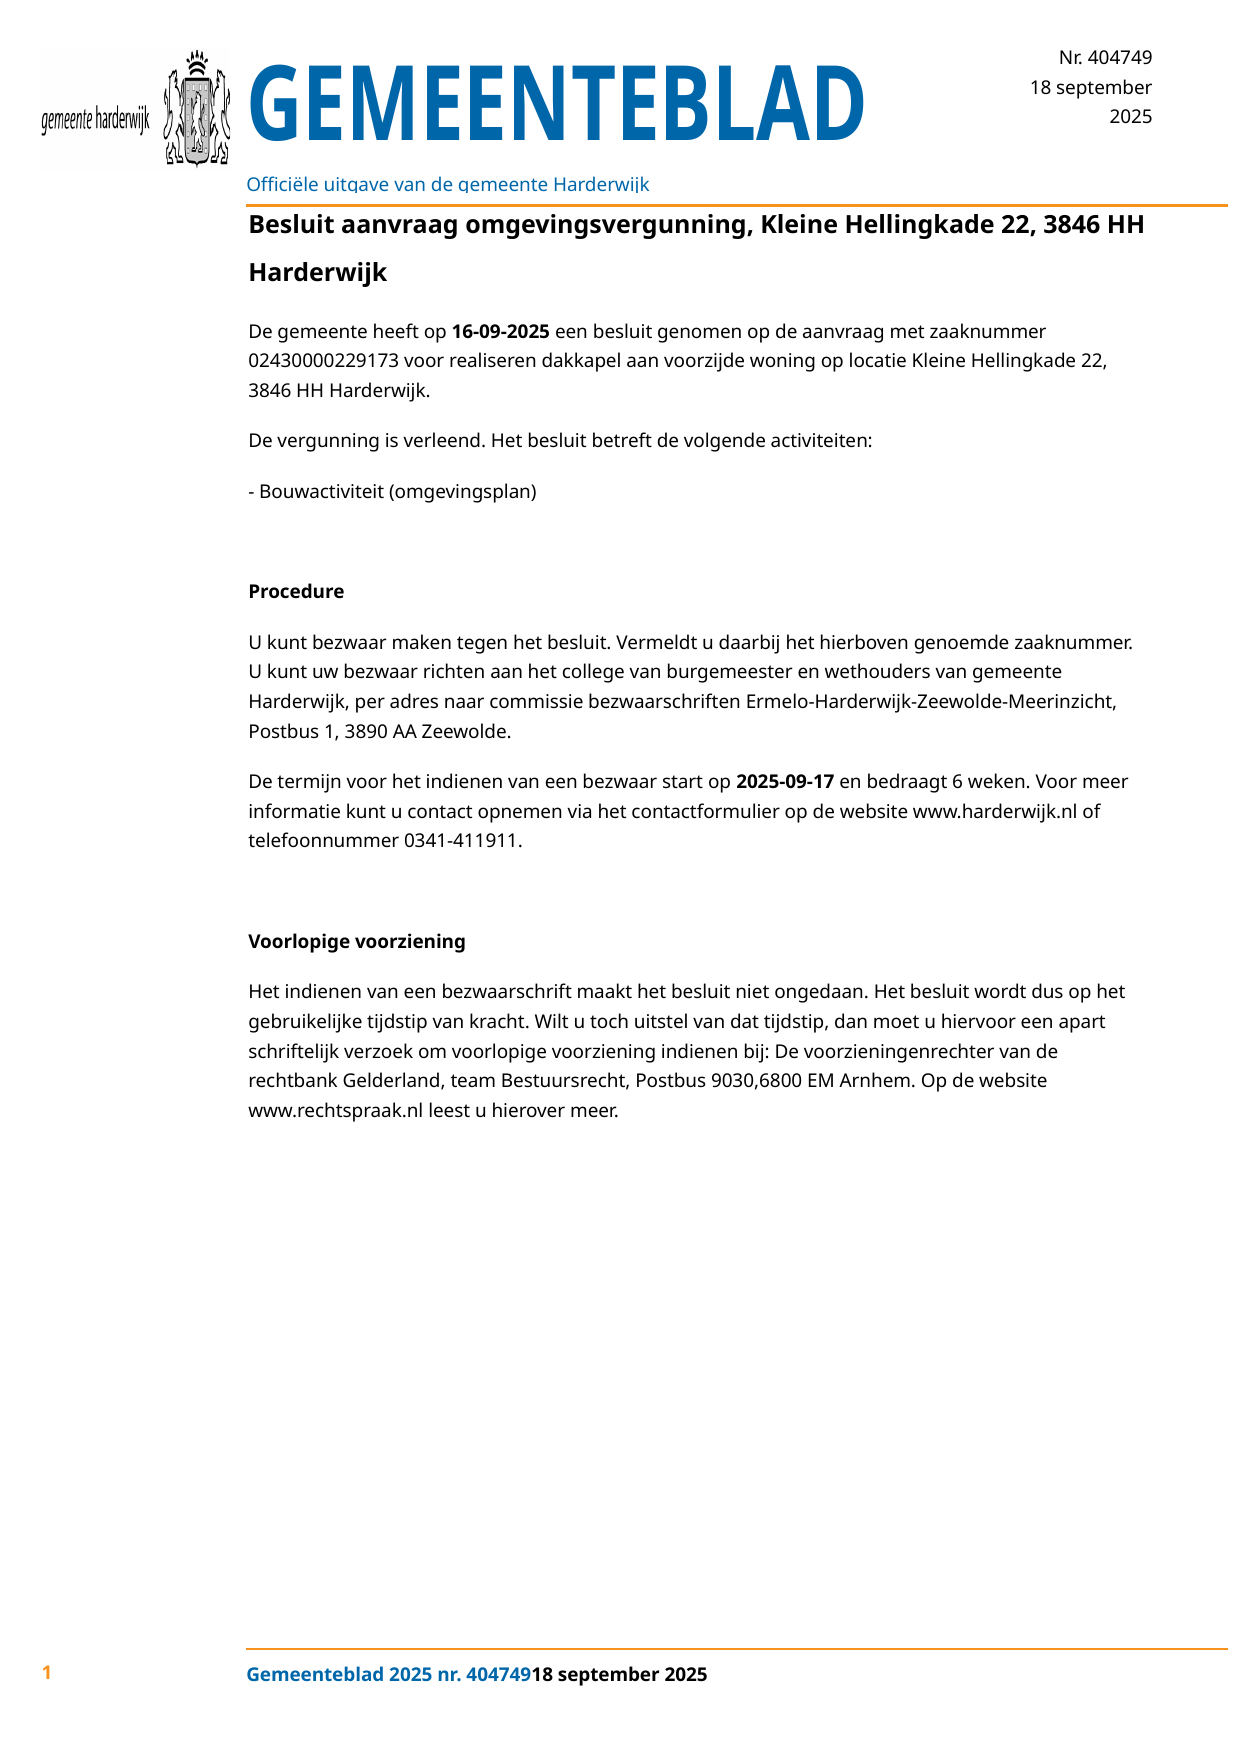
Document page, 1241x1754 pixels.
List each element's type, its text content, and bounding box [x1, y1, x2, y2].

text - Bouwactiviteit (omgevingsplan) [248, 478, 1152, 504]
text U kunt bezwaar maken tegen het besluit. Vermeldt u daarbij het hierboven genoemde zaaknummer. U kunt uw bezwaar richten aan het college van burgemeester en wethouders van gemeente Harderwijk, per adres naar commissie bezwaarschriften Ermelo-Harderwijk-Zeewolde-Meerinzicht, Postbus 1, 3890 AA Zeewolde. [248, 629, 1152, 744]
text De termijn voor het indienen van een bezwaar start op 2025-09-17 en bedraagt 6 weken. Voor meer informatie kunt u contact opnemen via het contactformulier op de website www.harderwijk.nl of telefoonnummer 0341-411911. [248, 768, 1152, 853]
text Voorlopige voorziening [248, 928, 1152, 954]
text Procedure [248, 579, 1152, 604]
text De vergunning is verleend. Het besluit betreft de volgende activiteiten: [248, 427, 1152, 453]
text De gemeente heeft op 16-09-2025 een besluit genomen op de aanvraag met zaaknummer 02430000229173 voor realiseren dakkapel aan voorzijde woning op locatie Kleine Hellingkade 22, 3846 HH Harderwijk. [248, 318, 1152, 403]
picture [41, 47, 231, 172]
text Besluit aanvraag omgevingsvergunning, Kleine Hellingkade 22, 3846 HH Harderwijk [248, 207, 1152, 288]
text Het indienen van een bezwaarschrift maakt het besluit niet ongedaan. Het besluit wordt dus op het gebruikelijke tijdstip van kracht. Wilt u toch uitstel van dat tijdstip, dan moet u hiervoor een apart schriftelijk verzoek om voorlopige voorziening indienen bij: De voorzieningenrechter van de rechtbank Gelderland, team Bestuursrecht, Postbus 9030,6800 EM Arnhem. Op de website www.rechtspraak.nl leest u hierover meer. [248, 979, 1152, 1123]
